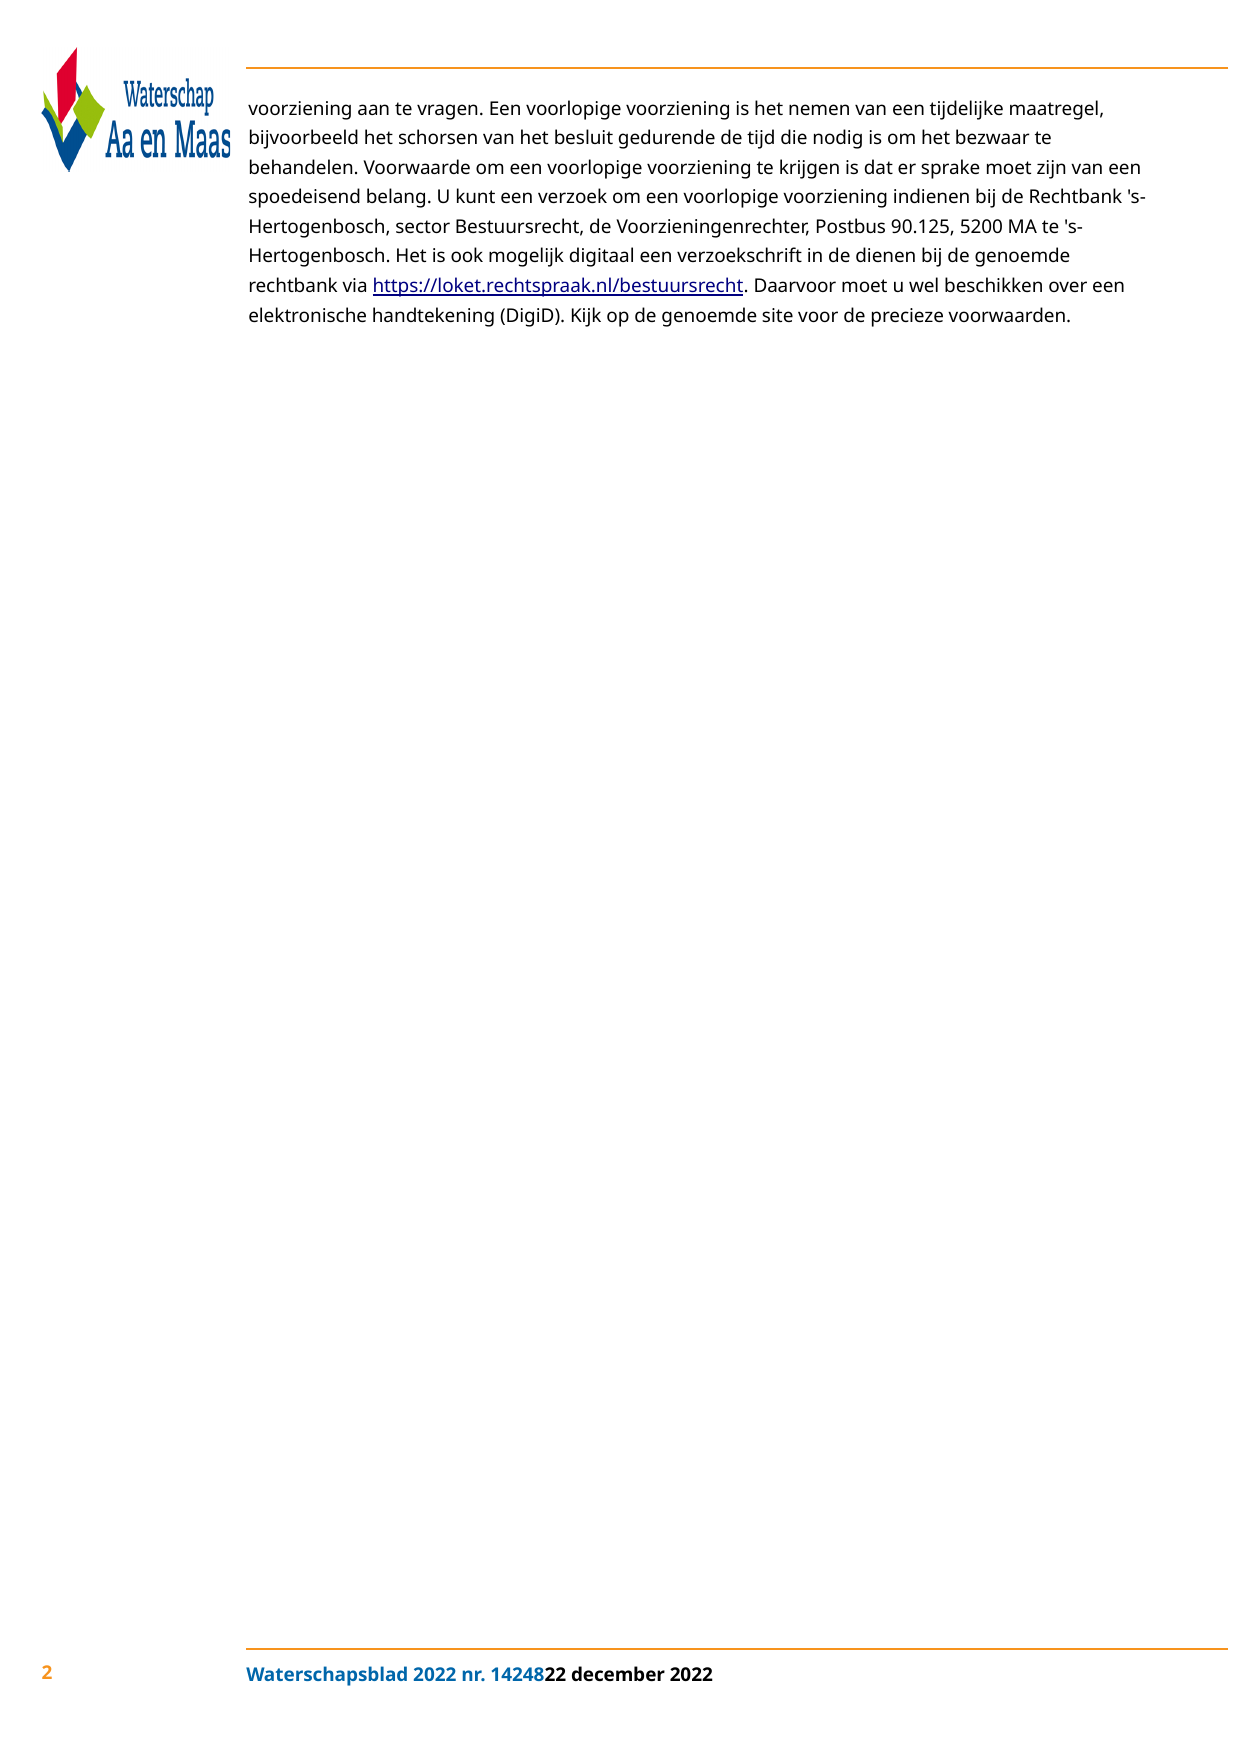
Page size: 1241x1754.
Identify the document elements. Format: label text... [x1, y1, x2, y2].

text voorziening aan te vragen. Een voorlopige voorziening is het nemen van een tijdelijke maatregel, bijvoorbeeld het schorsen van het besluit gedurende de tijd die nodig is om het bezwaar te behandelen. Voorwaarde om een voorlopige voorziening te krijgen is dat er sprake moet zijn van een spoedeisend belang. U kunt een verzoek om een voorlopige voorziening indienen bij de Rechtbank 's-Hertogenbosch, sector Bestuursrecht, de Voorzieningenrechter, Postbus 90.125, 5200 MA te 's-Hertogenbosch. Het is ook mogelijk digitaal een verzoekschrift in de dienen bij de genoemde rechtbank via https://loket.rechtspraak.nl/bestuursrecht. Daarvoor moet u wel beschikken over een elektronische handtekening (DigiD). Kijk op de genoemde site voor de precieze voorwaarden. [248, 95, 1152, 328]
picture [41, 47, 231, 172]
